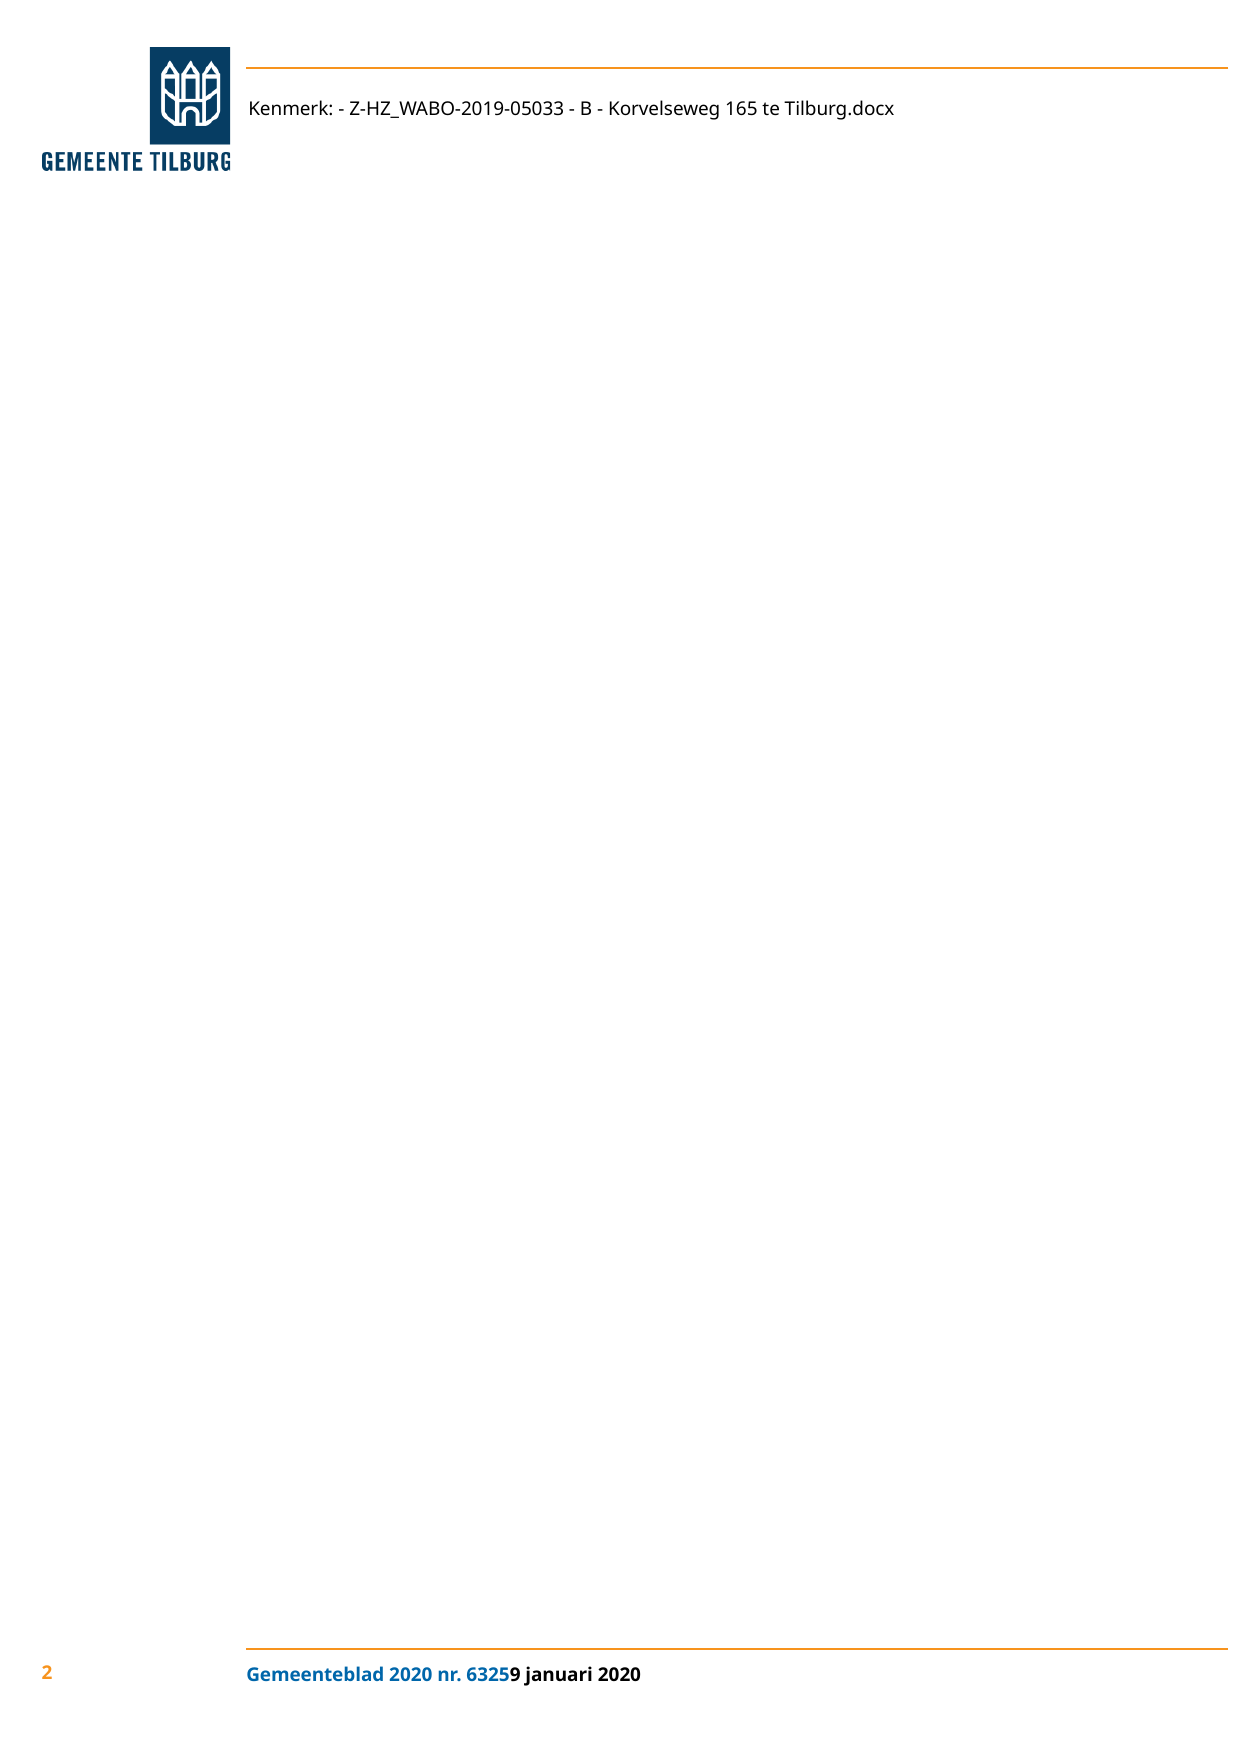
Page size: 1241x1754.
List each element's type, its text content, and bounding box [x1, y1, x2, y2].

text Kenmerk: - Z-HZ_WABO-2019-05033 - B - Korvelseweg 165 te Tilburg.docx [248, 95, 1152, 121]
picture [41, 47, 231, 172]
